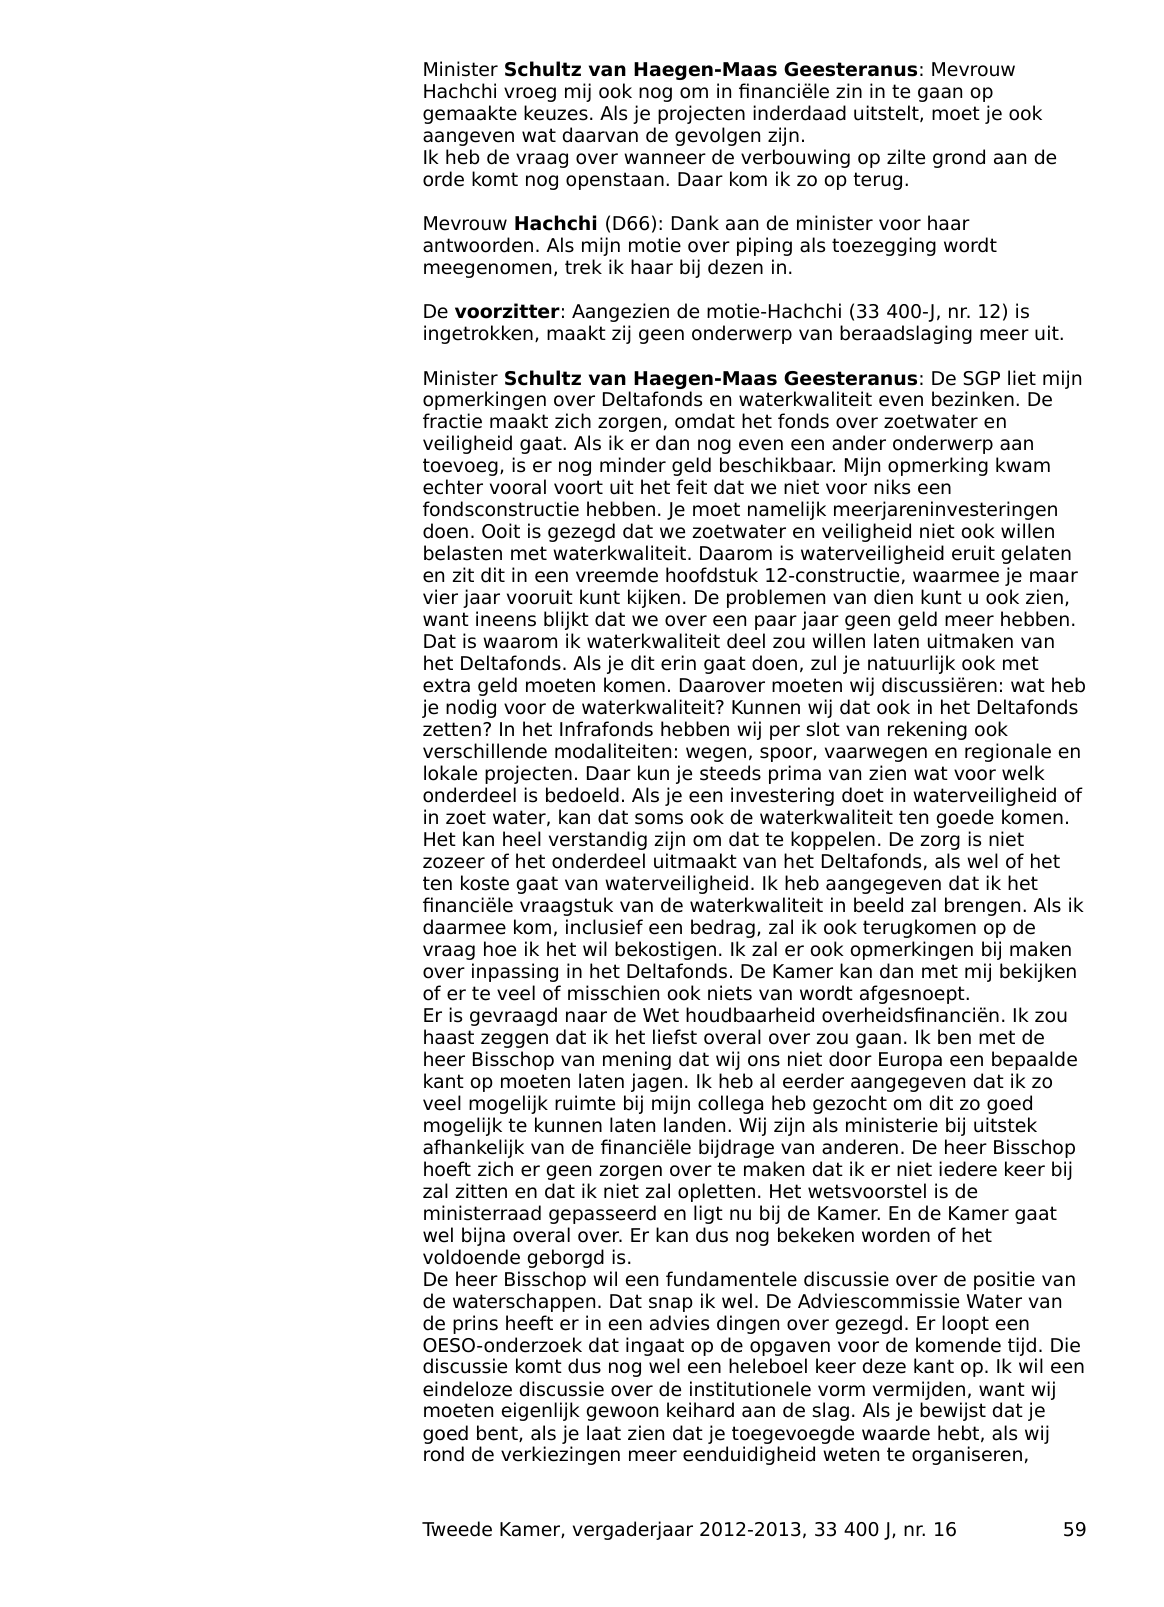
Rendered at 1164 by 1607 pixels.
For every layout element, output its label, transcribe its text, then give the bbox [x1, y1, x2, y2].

text Minister Schultz van Haegen-Maas Geesteranus: Mevrouw Hachchi vroeg mij ook nog om in financiële zin in te gaan op gemaakte keuzes. Als je projecten inderdaad uitstelt, moet je ook aangeven wat daarvan de gevolgen zijn. [422, 59, 1087, 147]
text De heer Bisschop wil een fundamentele discussie over de positie van de waterschappen. Dat snap ik wel. De Adviescommissie Water van de prins heeft er in een advies dingen over gezegd. Er loopt een OESO-onderzoek dat ingaat op de opgaven voor de komende tijd. Die discussie komt dus nog wel een heleboel keer deze kant op. Ik wil een eindeloze discussie over de institutionele vorm vermijden, want wij moeten eigenlijk gewoon keihard aan de slag. Als je bewijst dat je goed bent, als je laat zien dat je toegevoegde waarde hebt, als wij rond de verkiezingen meer eenduidigheid weten te organiseren, [422, 1268, 1087, 1466]
text Er is gevraagd naar de Wet houdbaarheid overheidsfinanciën. Ik zou haast zeggen dat ik het liefst overal over zou gaan. Ik ben met de heer Bisschop van mening dat wij ons niet door Europa een bepaalde kant op moeten laten jagen. Ik heb al eerder aangegeven dat ik zo veel mogelijk ruimte bij mijn collega heb gezocht om dit zo goed mogelijk te kunnen laten landen. Wij zijn als ministerie bij uitstek afhankelijk van de financiële bijdrage van anderen. De heer Bisschop hoeft zich er geen zorgen over te maken dat ik er niet iedere keer bij zal zitten en dat ik niet zal opletten. Het wetsvoorstel is de ministerraad gepasseerd en ligt nu bij de Kamer. En de Kamer gaat wel bijna overal over. Er kan dus nog bekeken worden of het voldoende geborgd is. [422, 1005, 1087, 1268]
text De voorzitter: Aangezien de motie-Hachchi (33 400-J, nr. 12) is ingetrokken, maakt zij geen onderwerp van beraadslaging meer uit. [422, 301, 1087, 345]
text Ik heb de vraag over wanneer de verbouwing op zilte grond aan de orde komt nog openstaan. Daar kom ik zo op terug. [422, 147, 1087, 191]
text Mevrouw Hachchi (D66): Dank aan de minister voor haar antwoorden. Als mijn motie over piping als toezegging wordt meegenomen, trek ik haar bij dezen in. [422, 213, 1087, 279]
text Minister Schultz van Haegen-Maas Geesteranus: De SGP liet mijn opmerkingen over Deltafonds en waterkwaliteit even bezinken. De fractie maakt zich zorgen, omdat het fonds over zoetwater en veiligheid gaat. Als ik er dan nog even een ander onderwerp aan toevoeg, is er nog minder geld beschikbaar. Mijn opmerking kwam echter vooral voort uit het feit dat we niet voor niks een fondsconstructie hebben. Je moet namelijk meerjareninvesteringen doen. Ooit is gezegd dat we zoetwater en veiligheid niet ook willen belasten met waterkwaliteit. Daarom is waterveiligheid eruit gelaten en zit dit in een vreemde hoofdstuk 12-constructie, waarmee je maar vier jaar vooruit kunt kijken. De problemen van dien kunt u ook zien, want ineens blijkt dat we over een paar jaar geen geld meer hebben. Dat is waarom ik waterkwaliteit deel zou willen laten uitmaken van het Deltafonds. Als je dit erin gaat doen, zul je natuurlijk ook met extra geld moeten komen. Daarover moeten wij discussiëren: wat heb je nodig voor de waterkwaliteit? Kunnen wij dat ook in het Deltafonds zetten? In het Infrafonds hebben wij per slot van rekening ook verschillende modaliteiten: wegen, spoor, vaarwegen en regionale en lokale projecten. Daar kun je steeds prima van zien wat voor welk onderdeel is bedoeld. Als je een investering doet in waterveiligheid of in zoet water, kan dat soms ook de waterkwaliteit ten goede komen. Het kan heel verstandig zijn om dat te koppelen. De zorg is niet zozeer of het onderdeel uitmaakt van het Deltafonds, als wel of het ten koste gaat van waterveiligheid. Ik heb aangegeven dat ik het financiële vraagstuk van de waterkwaliteit in beeld zal brengen. Als ik daarmee kom, inclusief een bedrag, zal ik ook terugkomen op de vraag hoe ik het wil bekostigen. Ik zal er ook opmerkingen bij maken over inpassing in het Deltafonds. De Kamer kan dan met mij bekijken of er te veel of misschien ook niets van wordt afgesnoept. [422, 367, 1087, 1005]
